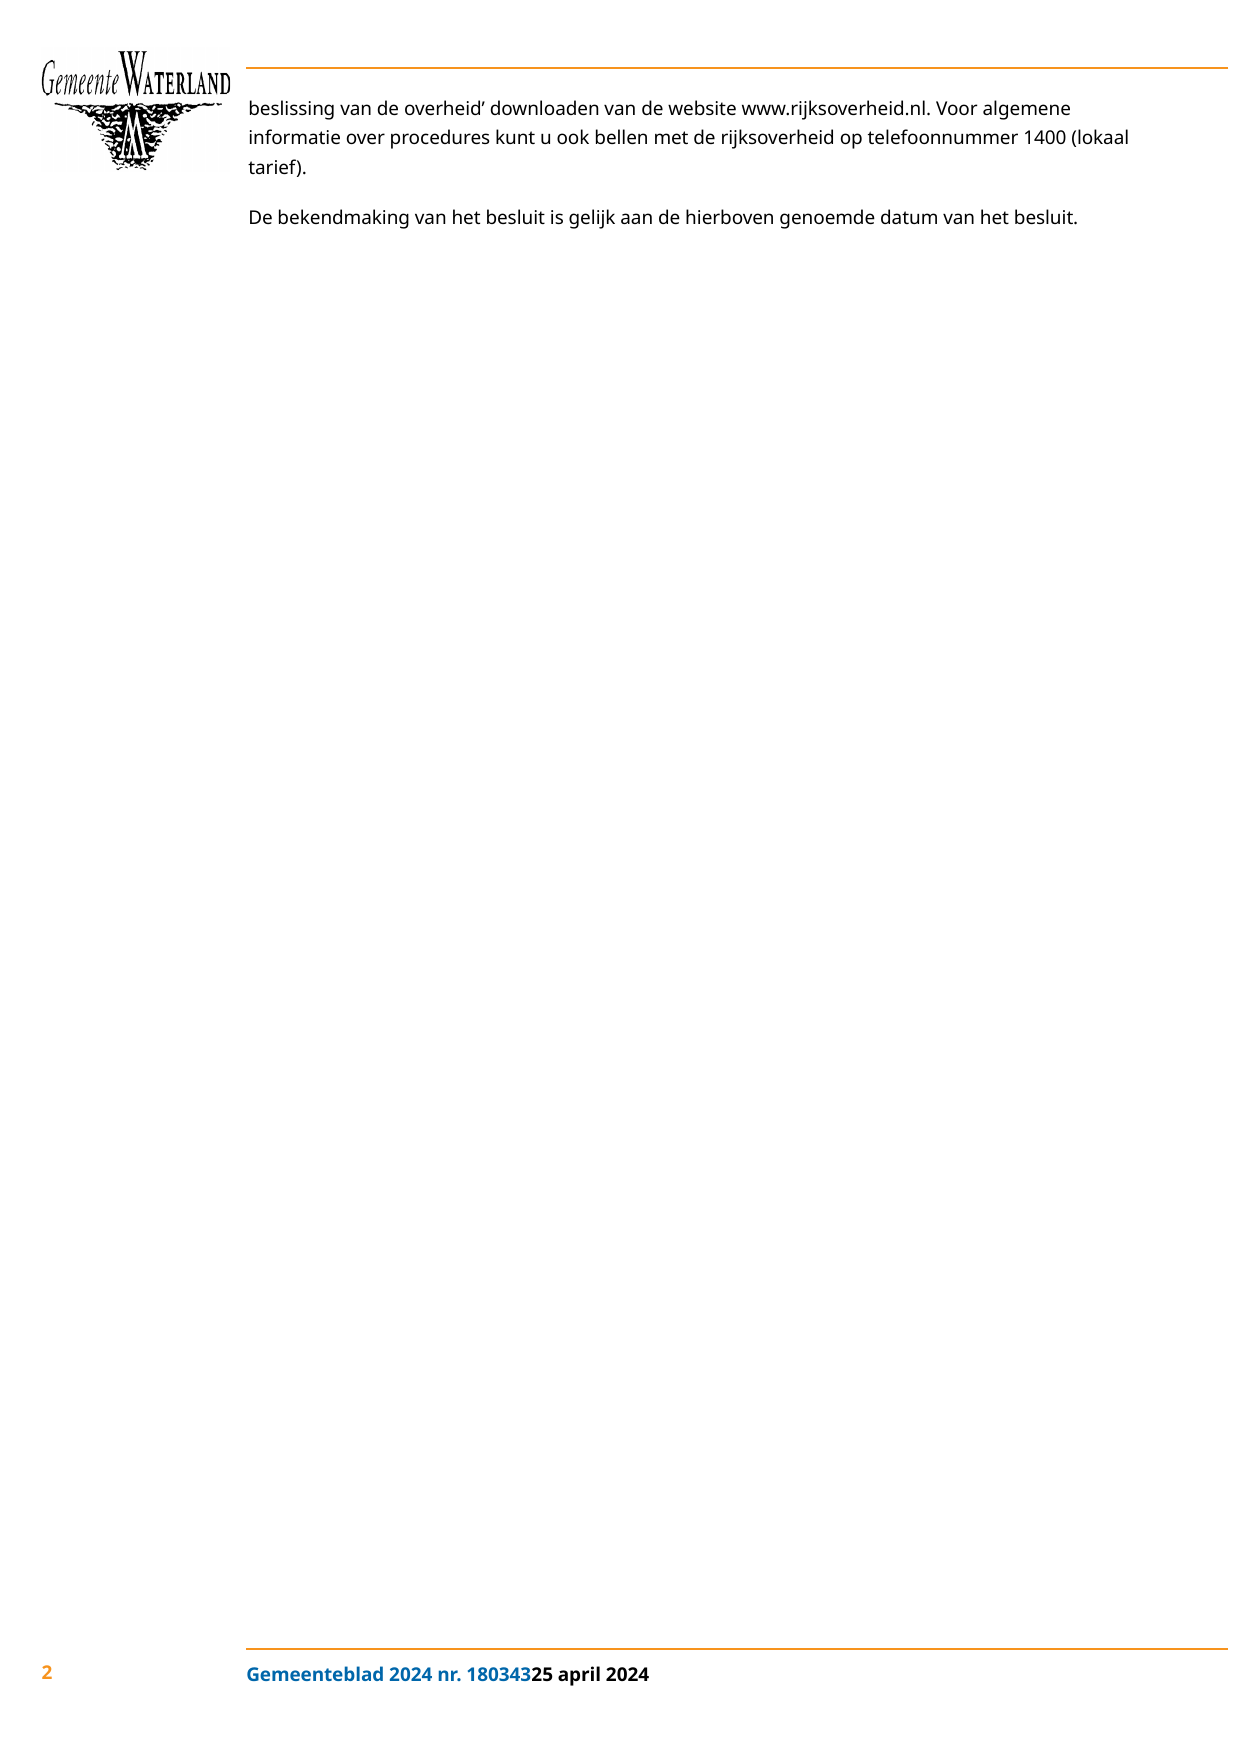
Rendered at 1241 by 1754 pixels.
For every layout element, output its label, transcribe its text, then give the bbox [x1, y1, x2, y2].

picture [41, 47, 231, 172]
text De bekendmaking van het besluit is gelijk aan de hierboven genoemde datum van het besluit. [248, 204, 1152, 230]
text beslissing van de overheid’ downloaden van de website www.rijksoverheid.nl. Voor algemene informatie over procedures kunt u ook bellen met de rijksoverheid op telefoonnummer 1400 (lokaal tarief). [248, 95, 1152, 180]
